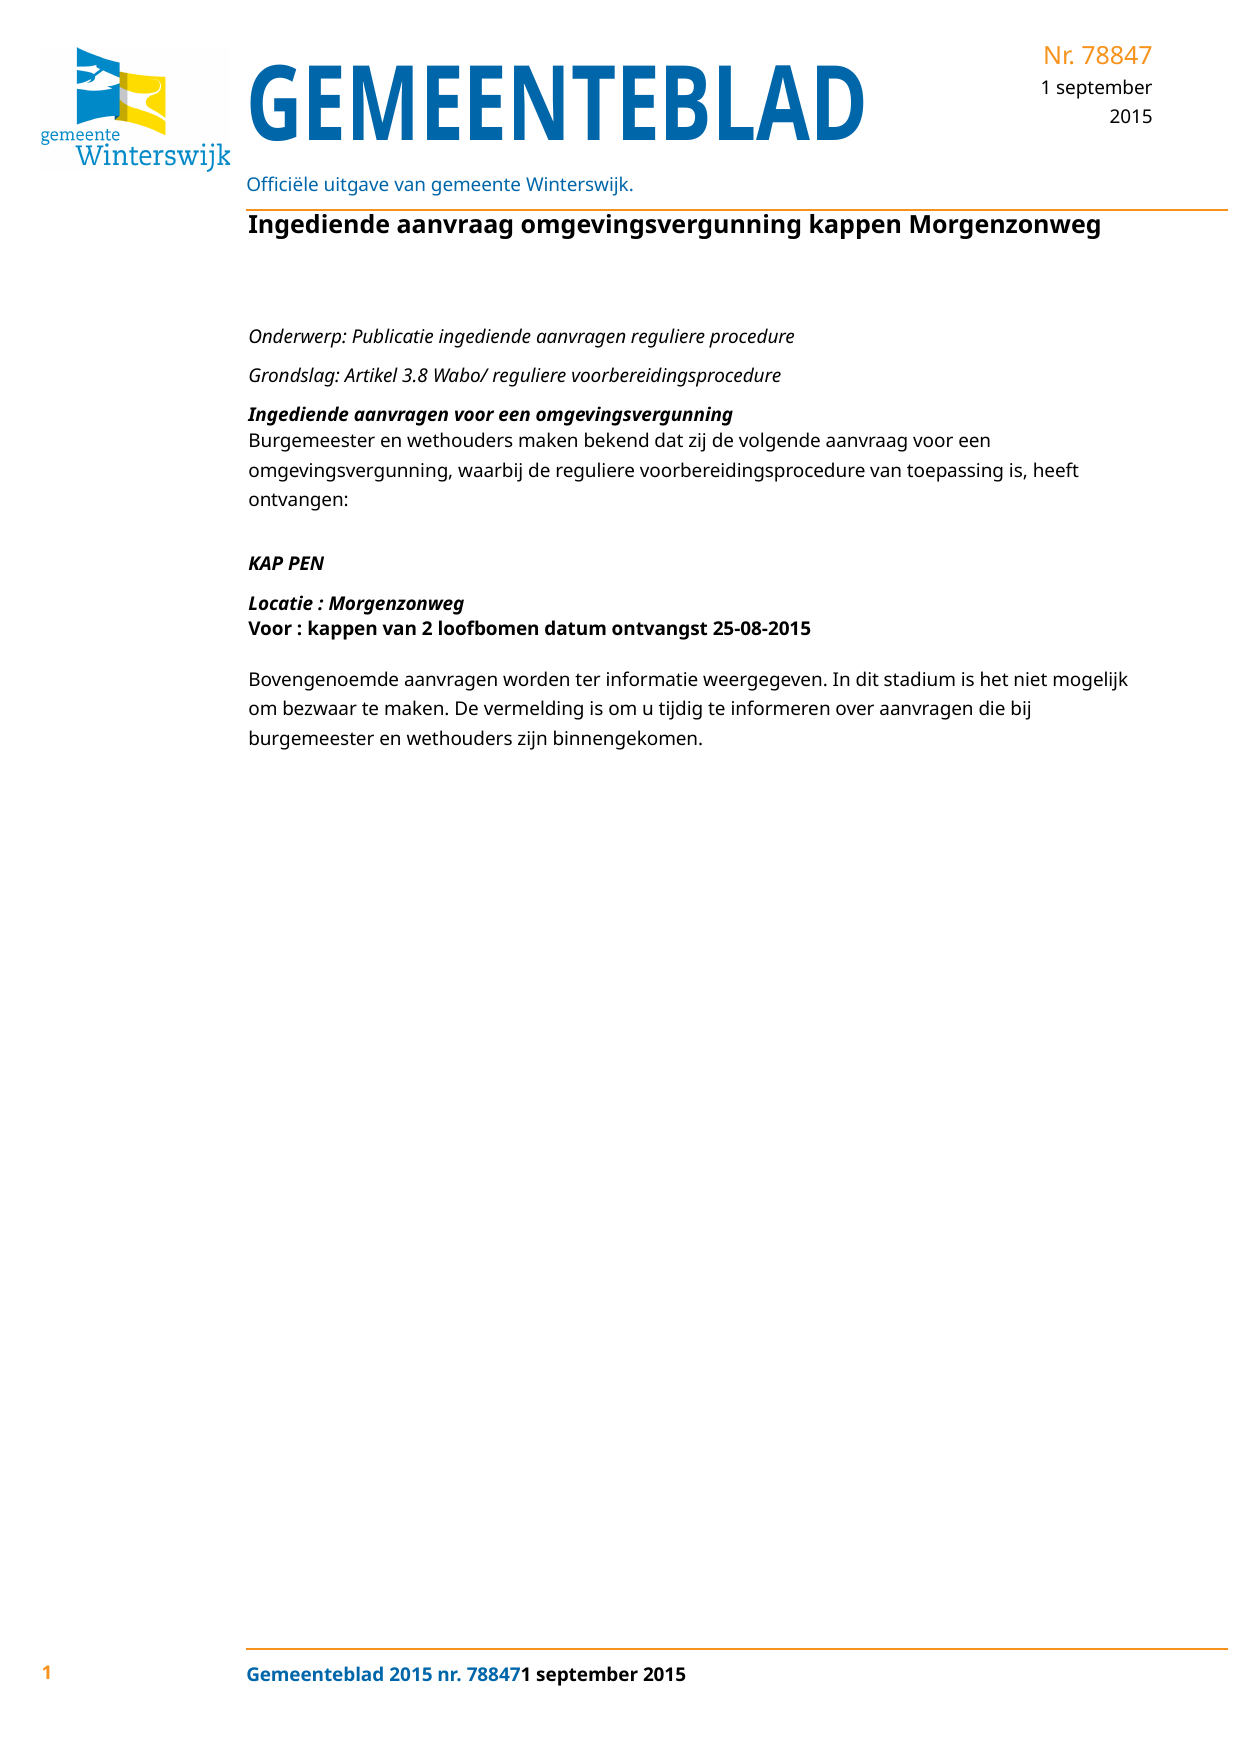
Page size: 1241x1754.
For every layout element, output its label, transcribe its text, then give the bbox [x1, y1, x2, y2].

text KAP PEN [248, 551, 1152, 576]
text Locatie : Morgenzonweg [248, 590, 1152, 616]
picture [225, 153, 231, 162]
picture [41, 47, 231, 172]
text Ingediende aanvraag omgevingsvergunning kappen Morgenzonweg [248, 211, 1152, 241]
text Bovengenoemde aanvragen worden ter informatie weergegeven. In dit stadium is het niet mogelijk om bezwaar te maken. De vermelding is om u tijdig te informeren over aanvragen die bij burgemeester en wethouders zijn binnengekomen. [248, 666, 1152, 751]
text Ingediende aanvragen voor een omgevingsvergunning [248, 402, 1152, 427]
text Onderwerp: Publicatie ingediende aanvragen reguliere procedure [248, 323, 1152, 349]
text Grondslag: Artikel 3.8 Wabo/ reguliere voorbereidingsprocedure [248, 362, 1152, 388]
text Burgemeester en wethouders maken bekend dat zij de volgende aanvraag voor een omgevingsvergunning, waarbij de reguliere voorbereidingsprocedure van toepassing is, heeft ontvangen: [248, 427, 1152, 512]
text Voor : kappen van 2 loofbomen datum ontvangst 25-08-2015 [248, 616, 1152, 641]
